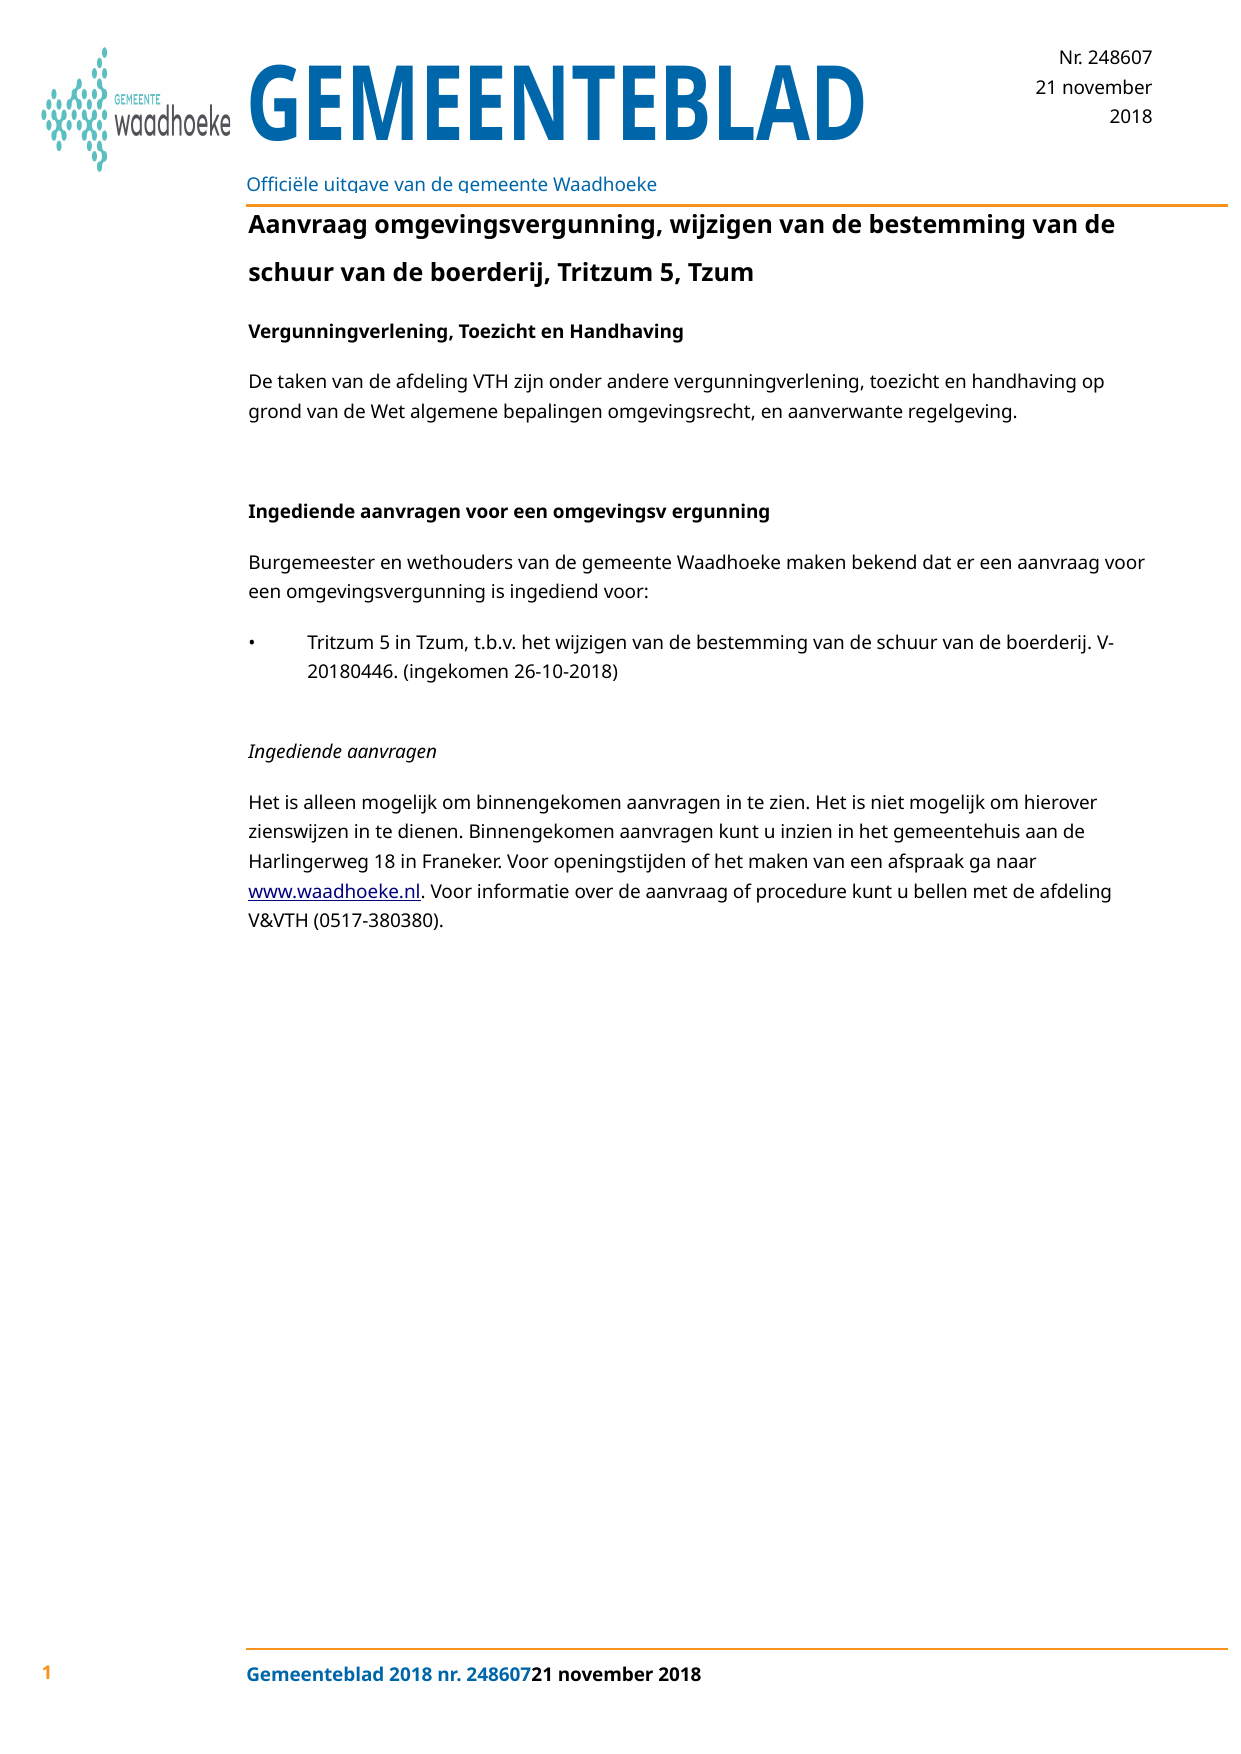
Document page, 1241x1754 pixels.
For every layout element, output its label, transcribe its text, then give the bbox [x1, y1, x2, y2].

list Tritzum 5 in Tzum, t.b.v. het wijzigen van de bestemming van de schuur van de boerderij. V-20180446. (ingekomen 26-10-2018) [248, 629, 1152, 684]
text De taken van de afdeling VTH zijn onder andere vergunningverlening, toezicht en handhaving op grond van de Wet algemene bepalingen omgevingsrecht, en aanverwante regelgeving. [248, 368, 1152, 424]
text Burgemeester en wethouders van de gemeente Waadhoeke maken bekend dat er een aanvraag voor een omgevingsvergunning is ingediend voor: [248, 549, 1152, 604]
picture [41, 47, 231, 172]
text Ingediende aanvragen voor een omgevingsv ergunning [248, 499, 1152, 524]
text Aanvraag omgevingsvergunning, wijzigen van de bestemming van de schuur van de boerderij, Tritzum 5, Tzum [248, 207, 1152, 288]
text Vergunningverlening, Toezicht en Handhaving [248, 318, 1152, 344]
text Het is alleen mogelijk om binnengekomen aanvragen in te zien. Het is niet mogelijk om hierover zienswijzen in te dienen. Binnengekomen aanvragen kunt u inzien in het gemeentehuis aan de Harlingerweg 18 in Franeker. Voor openingstijden of het maken van een afspraak ga naar www.waadhoeke.nl. Voor informatie over de aanvraag of procedure kunt u bellen met de afdeling V&VTH (0517-380380). [248, 789, 1152, 933]
text Ingediende aanvragen [248, 739, 1152, 764]
